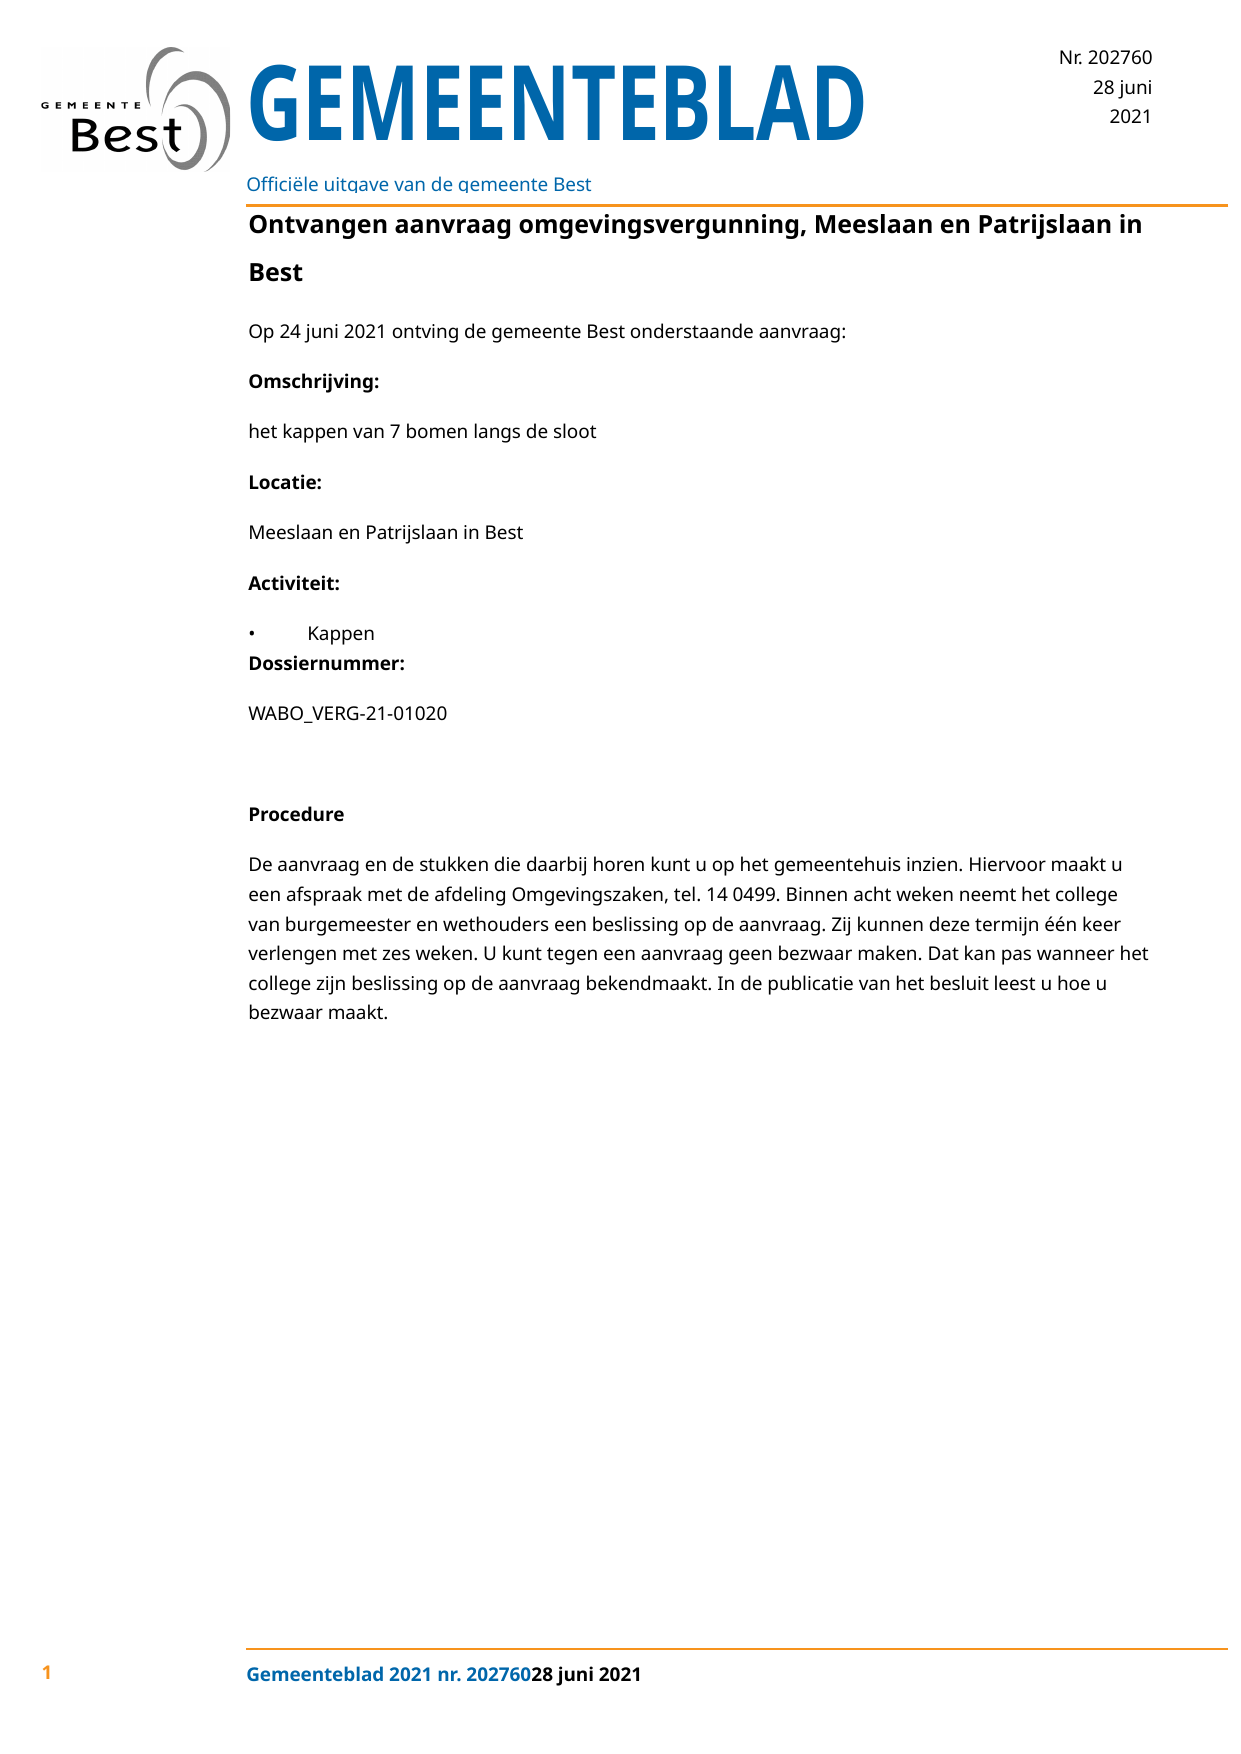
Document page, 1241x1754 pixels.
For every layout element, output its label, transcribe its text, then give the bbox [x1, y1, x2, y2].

text Procedure [248, 801, 1152, 827]
text Ontvangen aanvraag omgevingsvergunning, Meeslaan en Patrijslaan in Best [248, 207, 1152, 288]
text WABO_VERG-21-01020 [248, 700, 1152, 726]
text Activiteit: [248, 570, 1152, 596]
text Meeslaan en Patrijslaan in Best [248, 519, 1152, 545]
text De aanvraag en de stukken die daarbij horen kunt u op het gemeentehuis inzien. Hiervoor maakt u een afspraak met de afdeling Omgevingszaken, tel. 14 0499. Binnen acht weken neemt het college van burgemeester en wethouders een beslissing op de aanvraag. Zij kunnen deze termijn één keer verlengen met zes weken. U kunt tegen een aanvraag geen bezwaar maken. Dat kan pas wanneer het college zijn beslissing op de aanvraag bekendmaakt. In de publicatie van het besluit leest u hoe u bezwaar maakt. [248, 852, 1152, 1025]
text Dossiernummer: [248, 650, 1152, 676]
text Omschrijving: [248, 368, 1152, 394]
text Op 24 juni 2021 ontving de gemeente Best onderstaande aanvraag: [248, 318, 1152, 344]
text het kappen van 7 bomen langs de sloot [248, 419, 1152, 444]
list Kappen [248, 620, 1152, 646]
picture [41, 47, 231, 172]
text Locatie: [248, 469, 1152, 495]
